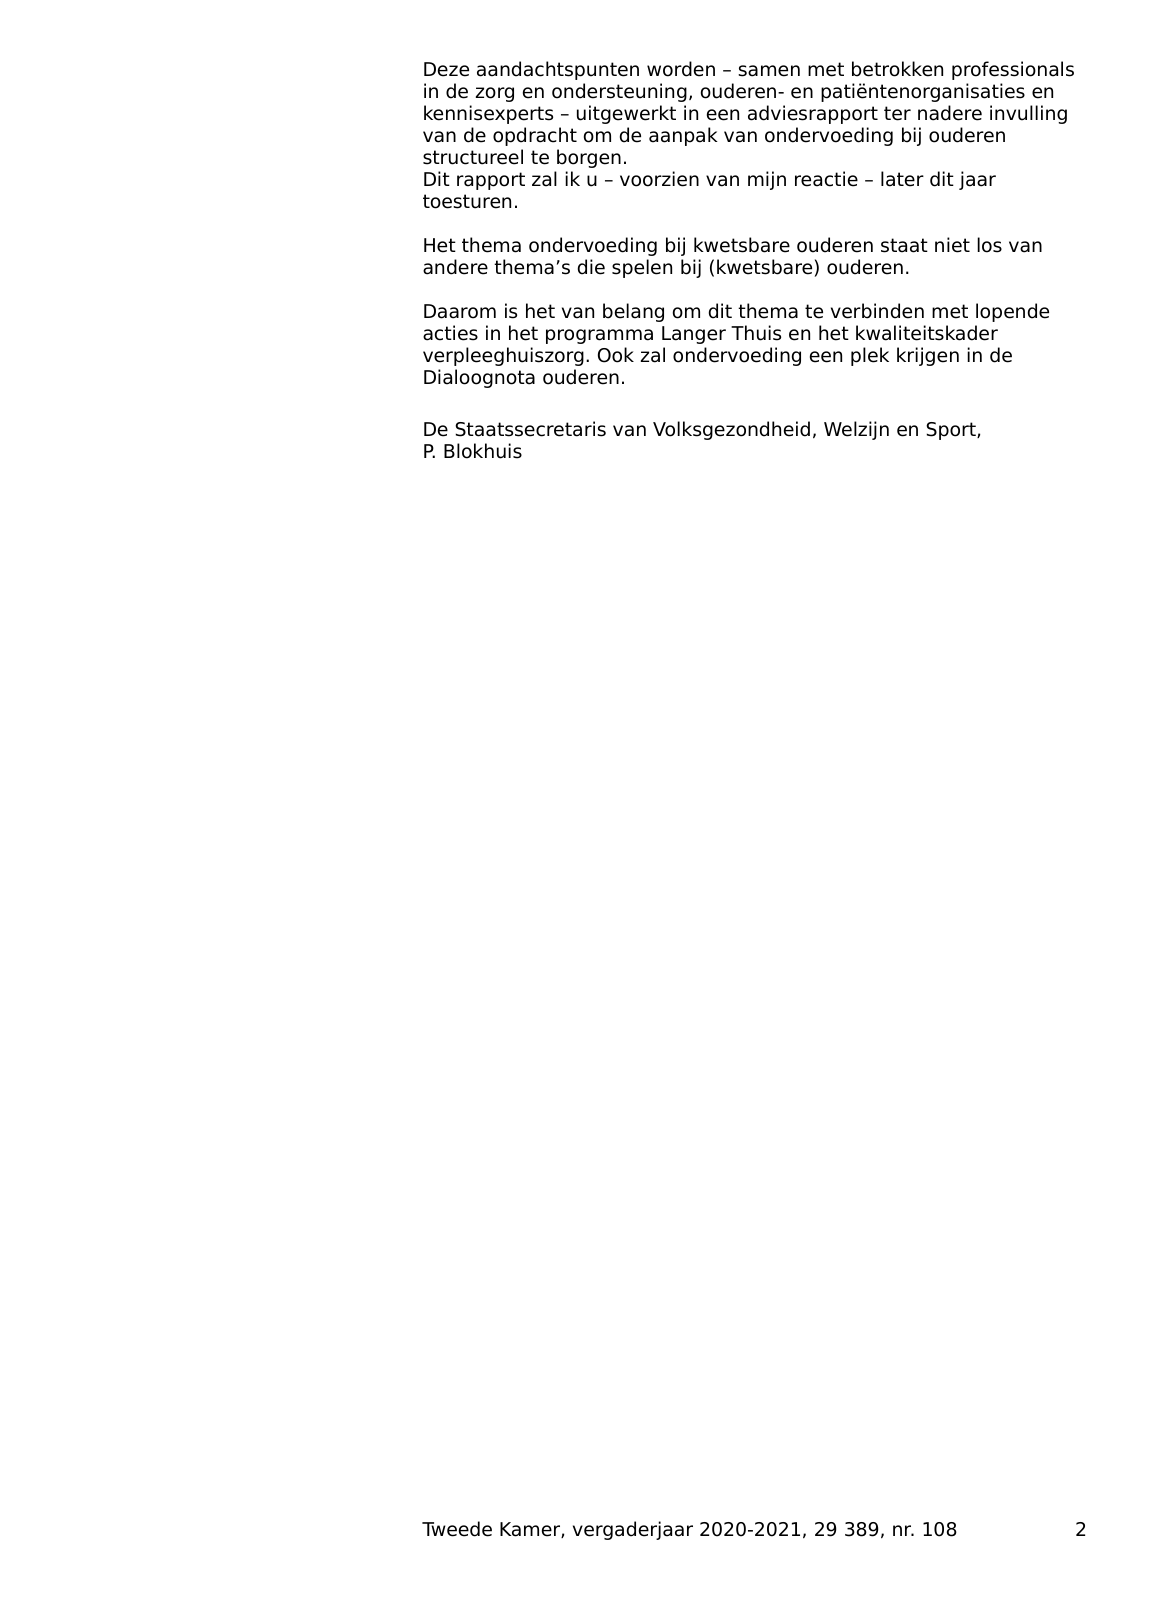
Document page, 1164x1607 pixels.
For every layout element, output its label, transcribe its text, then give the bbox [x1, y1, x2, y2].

text Dit rapport zal ik u – voorzien van mijn reactie – later dit jaar toesturen. [422, 169, 1087, 213]
text Het thema ondervoeding bij kwetsbare ouderen staat niet los van andere thema’s die spelen bij (kwetsbare) ouderen. [422, 235, 1087, 279]
text De Staatssecretaris van Volksgezondheid, Welzijn en Sport, P. Blokhuis [422, 419, 1087, 463]
text Daarom is het van belang om dit thema te verbinden met lopende acties in het programma Langer Thuis en het kwaliteitskader verpleeghuiszorg. Ook zal ondervoeding een plek krijgen in de Dialoognota ouderen. [422, 301, 1087, 389]
text Deze aandachtspunten worden – samen met betrokken professionals in de zorg en ondersteuning, ouderen- en patiëntenorganisaties en kennisexperts – uitgewerkt in een adviesrapport ter nadere invulling van de opdracht om de aanpak van ondervoeding bij ouderen structureel te borgen. [422, 59, 1087, 169]
